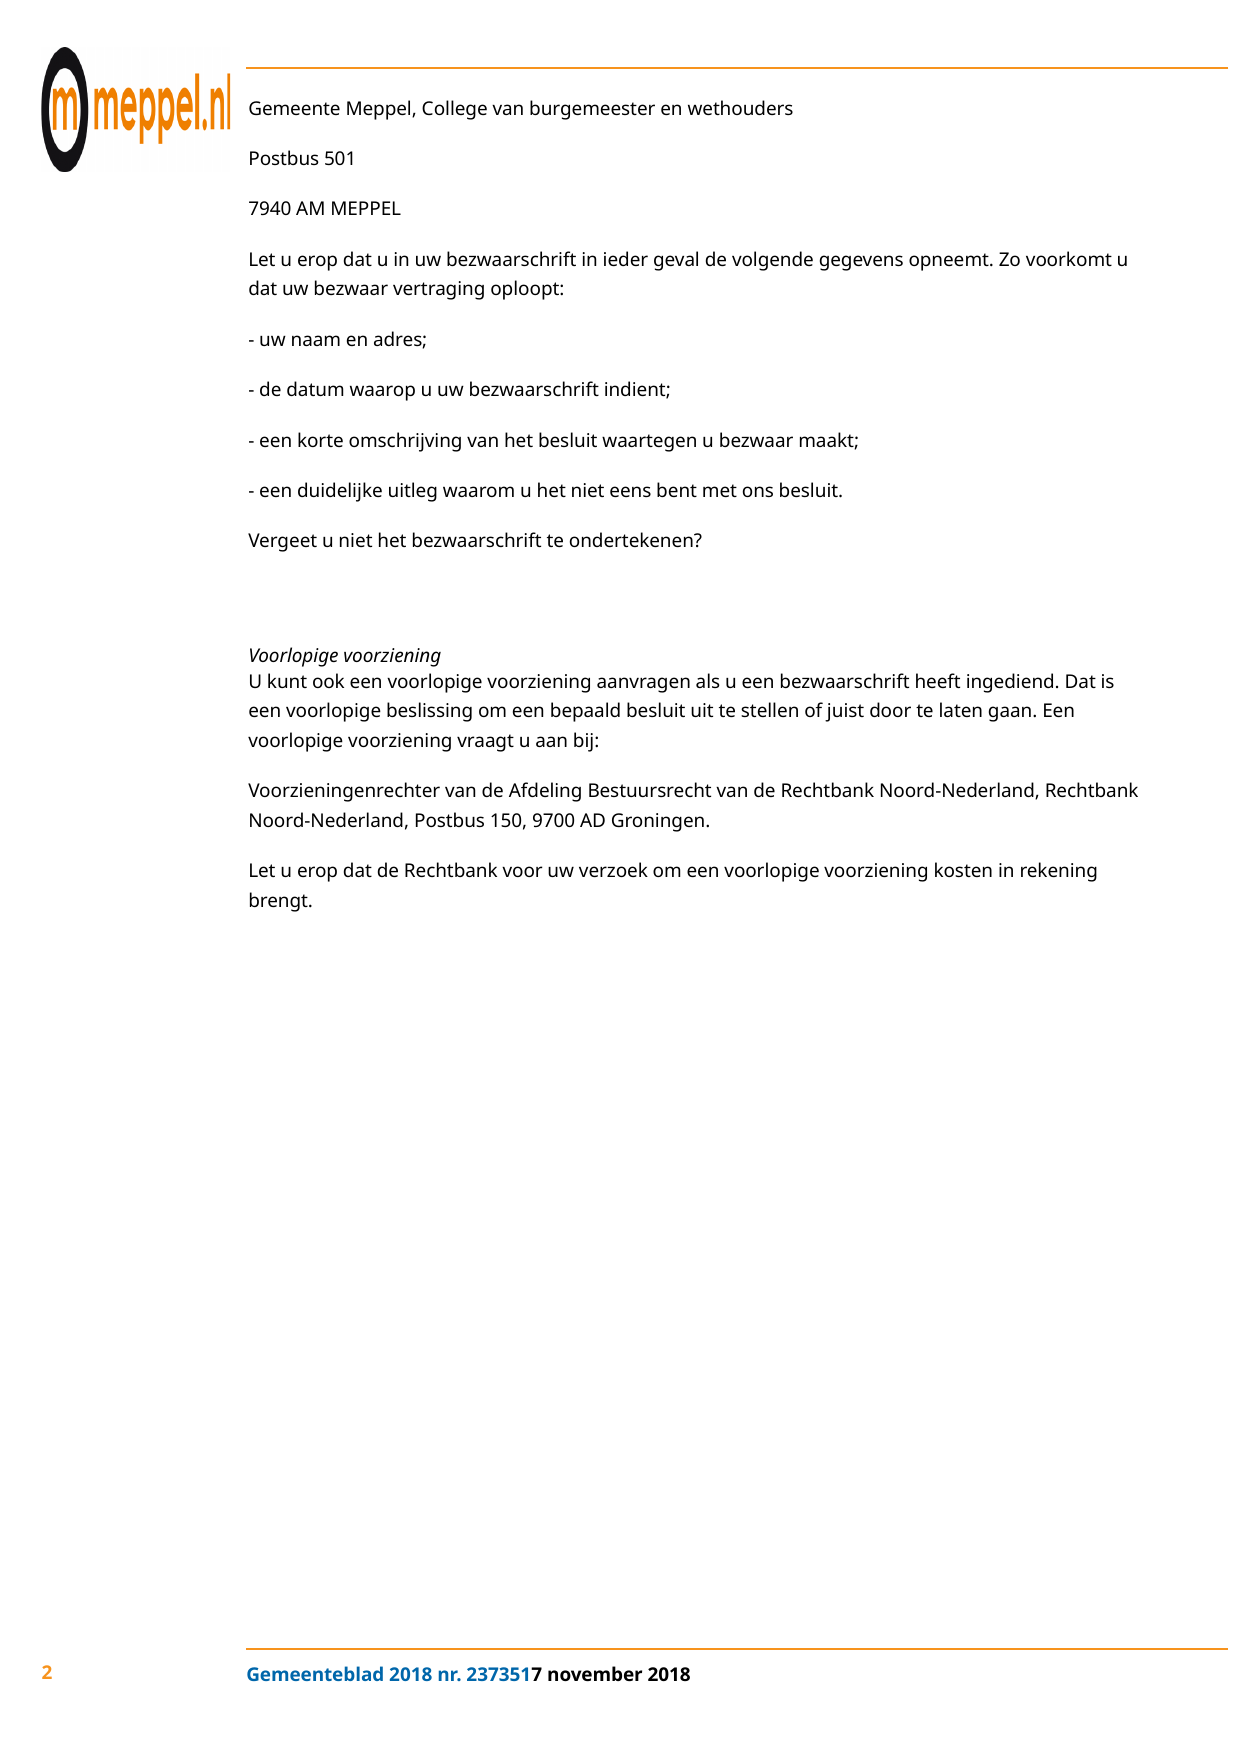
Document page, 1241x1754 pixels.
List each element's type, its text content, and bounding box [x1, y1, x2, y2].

picture [41, 47, 231, 172]
text Voorzieningenrechter van de Afdeling Bestuursrecht van de Rechtbank Noord-Nederland, Rechtbank Noord-Nederland, Postbus 150, 9700 AD Groningen. [248, 777, 1152, 833]
text Vergeet u niet het bezwaarschrift te ondertekenen? [248, 528, 1152, 553]
text U kunt ook een voorlopige voorziening aanvragen als u een bezwaarschrift heeft ingediend. Dat is een voorlopige beslissing om een bepaald besluit uit te stellen of juist door te laten gaan. Een voorlopige voorziening vraagt u aan bij: [248, 668, 1152, 753]
text Postbus 501 [248, 145, 1152, 171]
text Gemeente Meppel, College van burgemeester en wethouders [248, 95, 1152, 121]
text - een korte omschrijving van het besluit waartegen u bezwaar maakt; [248, 427, 1152, 453]
text - uw naam en adres; [248, 326, 1152, 352]
text - een duidelijke uitleg waarom u het niet eens bent met ons besluit. [248, 477, 1152, 503]
text - de datum waarop u uw bezwaarschrift indient; [248, 376, 1152, 402]
text Let u erop dat de Rechtbank voor uw verzoek om een voorlopige voorziening kosten in rekening brengt. [248, 857, 1152, 913]
text 7940 AM MEPPEL [248, 196, 1152, 221]
text Voorlopige voorziening [248, 642, 1152, 668]
text Let u erop dat u in uw bezwaarschrift in ieder geval de volgende gegevens opneemt. Zo voorkomt u dat uw bezwaar vertraging oploopt: [248, 246, 1152, 301]
